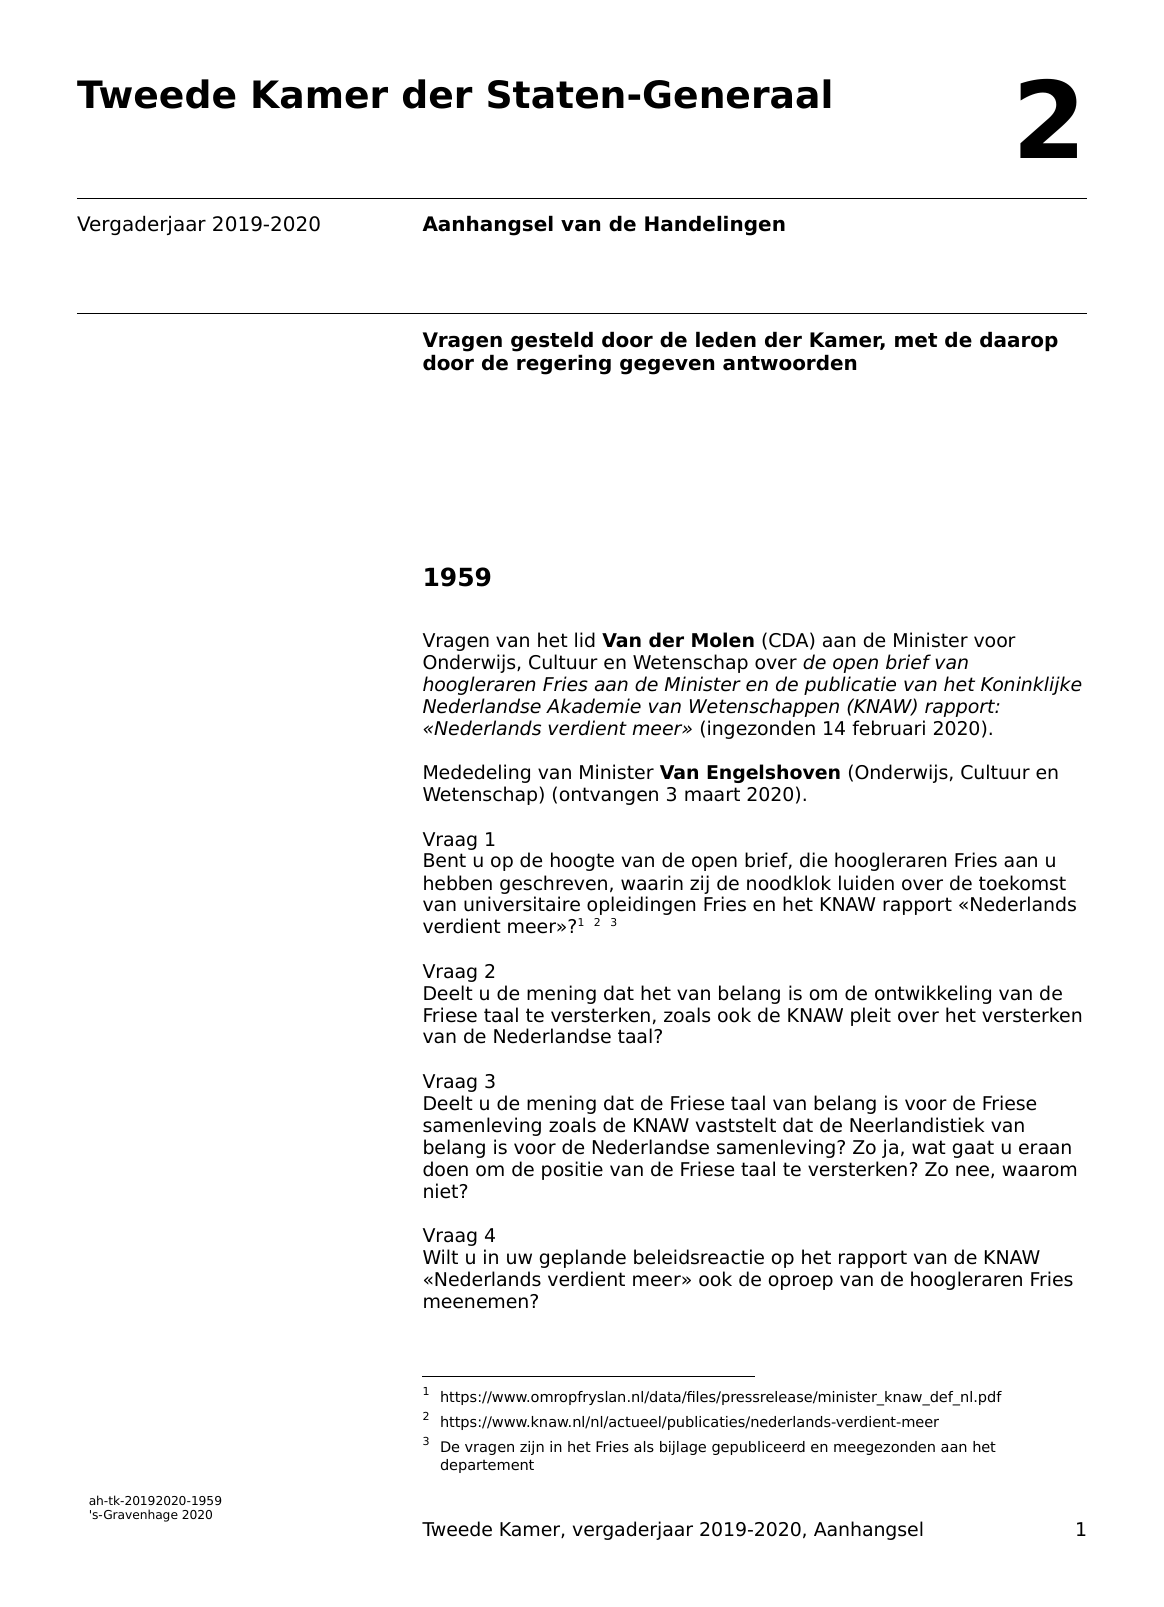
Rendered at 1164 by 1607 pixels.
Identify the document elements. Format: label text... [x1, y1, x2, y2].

text Vraag 4 [422, 1225, 1087, 1247]
table_cell [77, 314, 422, 375]
table_cell Vragen gesteld door de leden der Kamer, met de daarop door de regering gegeven antwoorden [422, 314, 1087, 375]
text Bent u op de hoogte van de open brief, die hoogleraren Fries aan u hebben geschreven, waarin zij de noodklok luiden over de toekomst van universitaire opleidingen Fries en het KNAW rapport «Nederlands verdient meer»? [422, 850, 1087, 938]
text 1959 [422, 563, 1087, 592]
text De vragen zijn in het Fries als bijlage gepubliceerd en meegezonden aan het departement [422, 1435, 1087, 1474]
table_cell Vergaderjaar 2019-2020 [77, 199, 422, 313]
text https://www.omropfryslan.nl/data/files/pressrelease/minister_knaw_def_nl.pdf [422, 1385, 1087, 1407]
text 's-Gravenhage 2020 [88, 1508, 323, 1522]
text Wilt u in uw geplande beleidsreactie op het rapport van de KNAW «Nederlands verdient meer» ook de oproep van de hoogleraren Fries meenemen? [422, 1247, 1087, 1313]
table_header 2 [886, 59, 1087, 198]
text Vraag 2 [422, 961, 1087, 982]
text Deelt u de mening dat de Friese taal van belang is voor de Friese samenleving zoals de KNAW vaststelt dat de Neerlandistiek van belang is voor de Nederlandse samenleving? Zo ja, wat gaat u eraan doen om de positie van de Friese taal te versterken? Zo nee, waarom niet? [422, 1093, 1087, 1202]
table_cell Aanhangsel van de Handelingen [422, 199, 1087, 313]
text Mededeling van Minister Van Engelshoven (Onderwijs, Cultuur en Wetenschap) (ontvangen 3 maart 2020). [422, 762, 1087, 806]
text Deelt u de mening dat het van belang is om de ontwikkeling van de Friese taal te versterken, zoals ook de KNAW pleit over het versterken van de Nederlandse taal? [422, 982, 1087, 1048]
text Vragen van het lid Van der Molen (CDA) aan de Minister voor Onderwijs, Cultuur en Wetenschap over de open brief van hoogleraren Fries aan de Minister en de publicatie van het Koninklijke Nederlandse Akademie van Wetenschappen (KNAW) rapport: «Nederlands verdient meer» (ingezonden 14 februari 2020). [422, 630, 1087, 740]
text Vraag 3 [422, 1071, 1087, 1093]
text Vraag 1 [422, 828, 1087, 850]
text ah-tk-20192020-1959 [88, 1494, 323, 1508]
table_header Tweede Kamer der Staten-Generaal [77, 59, 886, 198]
text https://www.knaw.nl/nl/actueel/publicaties/nederlands-verdient-meer [422, 1410, 1087, 1432]
